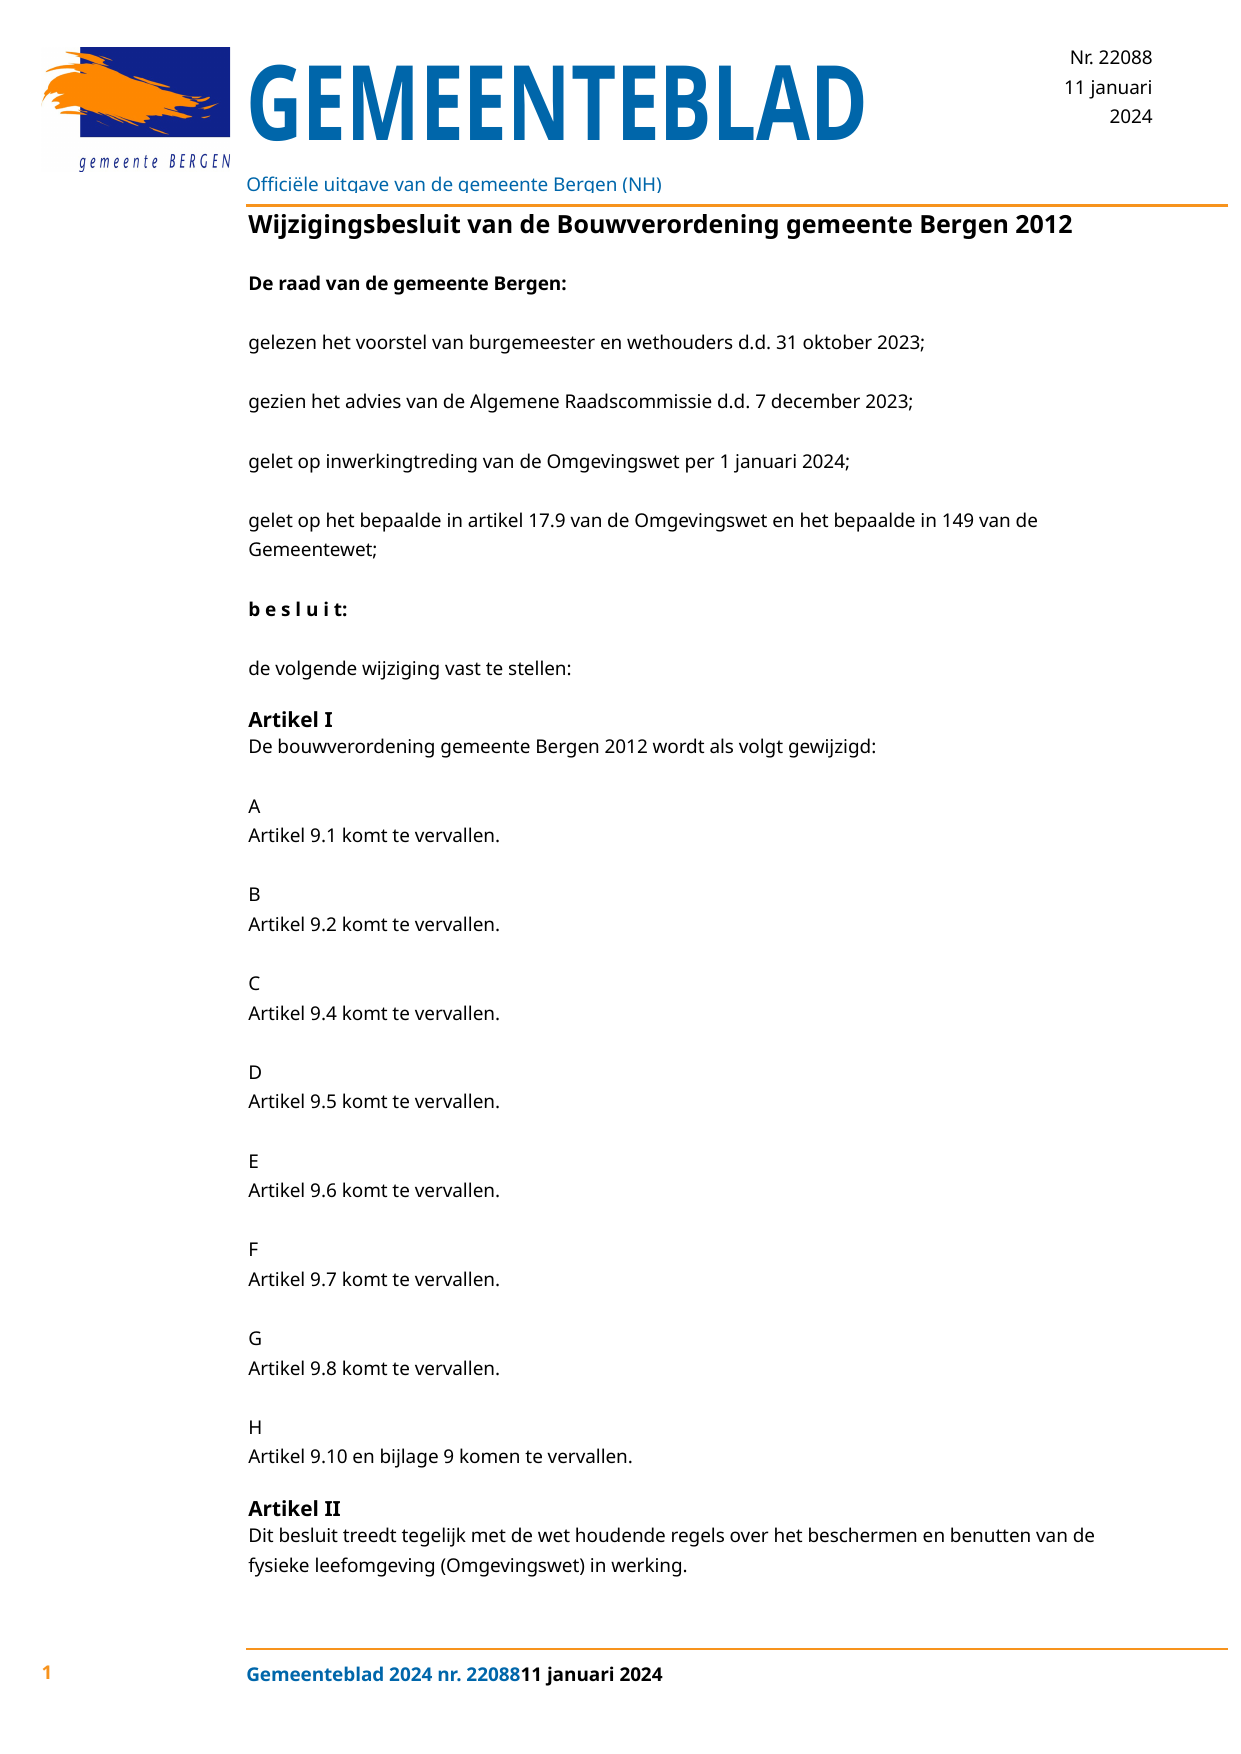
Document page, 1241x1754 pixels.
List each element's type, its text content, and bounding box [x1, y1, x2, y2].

text Artikel 9.2 komt te vervallen. [248, 911, 1152, 937]
text gelet op het bepaalde in artikel 17.9 van de Omgevingswet en het bepaalde in 149 van de Gemeentewet; [248, 507, 1152, 562]
text Artikel I [248, 705, 1152, 734]
text Artikel 9.10 en bijlage 9 komen te vervallen. [248, 1444, 1152, 1469]
text gelezen het voorstel van burgemeester en wethouders d.d. 31 oktober 2023; [248, 329, 1152, 355]
text A [248, 793, 1152, 819]
text b e s l u i t: [248, 596, 1152, 621]
text G [248, 1325, 1152, 1351]
text gelet op inwerkingtreding van de Omgevingswet per 1 januari 2024; [248, 448, 1152, 473]
text Artikel 9.1 komt te vervallen. [248, 822, 1152, 848]
text De bouwverordening gemeente Bergen 2012 wordt als volgt gewijzigd: [248, 734, 1152, 759]
text B [248, 882, 1152, 907]
text Artikel 9.5 komt te vervallen. [248, 1089, 1152, 1114]
text Dit besluit treedt tegelijk met de wet houdende regels over het beschermen en benutten van de fysieke leefomgeving (Omgevingswet) in werking. [248, 1523, 1152, 1578]
text Artikel 9.8 komt te vervallen. [248, 1355, 1152, 1381]
text Wijzigingsbesluit van de Bouwverordening gemeente Bergen 2012 [248, 207, 1152, 241]
text D [248, 1059, 1152, 1085]
text De raad van de gemeente Bergen: [248, 270, 1152, 296]
text H [248, 1414, 1152, 1440]
text Artikel 9.6 komt te vervallen. [248, 1177, 1152, 1203]
picture [41, 47, 231, 172]
text gezien het advies van de Algemene Raadscommissie d.d. 7 december 2023; [248, 389, 1152, 414]
text Artikel 9.4 komt te vervallen. [248, 1000, 1152, 1026]
text C [248, 970, 1152, 996]
text Artikel 9.7 komt te vervallen. [248, 1266, 1152, 1292]
text de volgende wijziging vast te stellen: [248, 655, 1152, 681]
text Artikel II [248, 1494, 1152, 1523]
text E [248, 1148, 1152, 1174]
text F [248, 1237, 1152, 1262]
